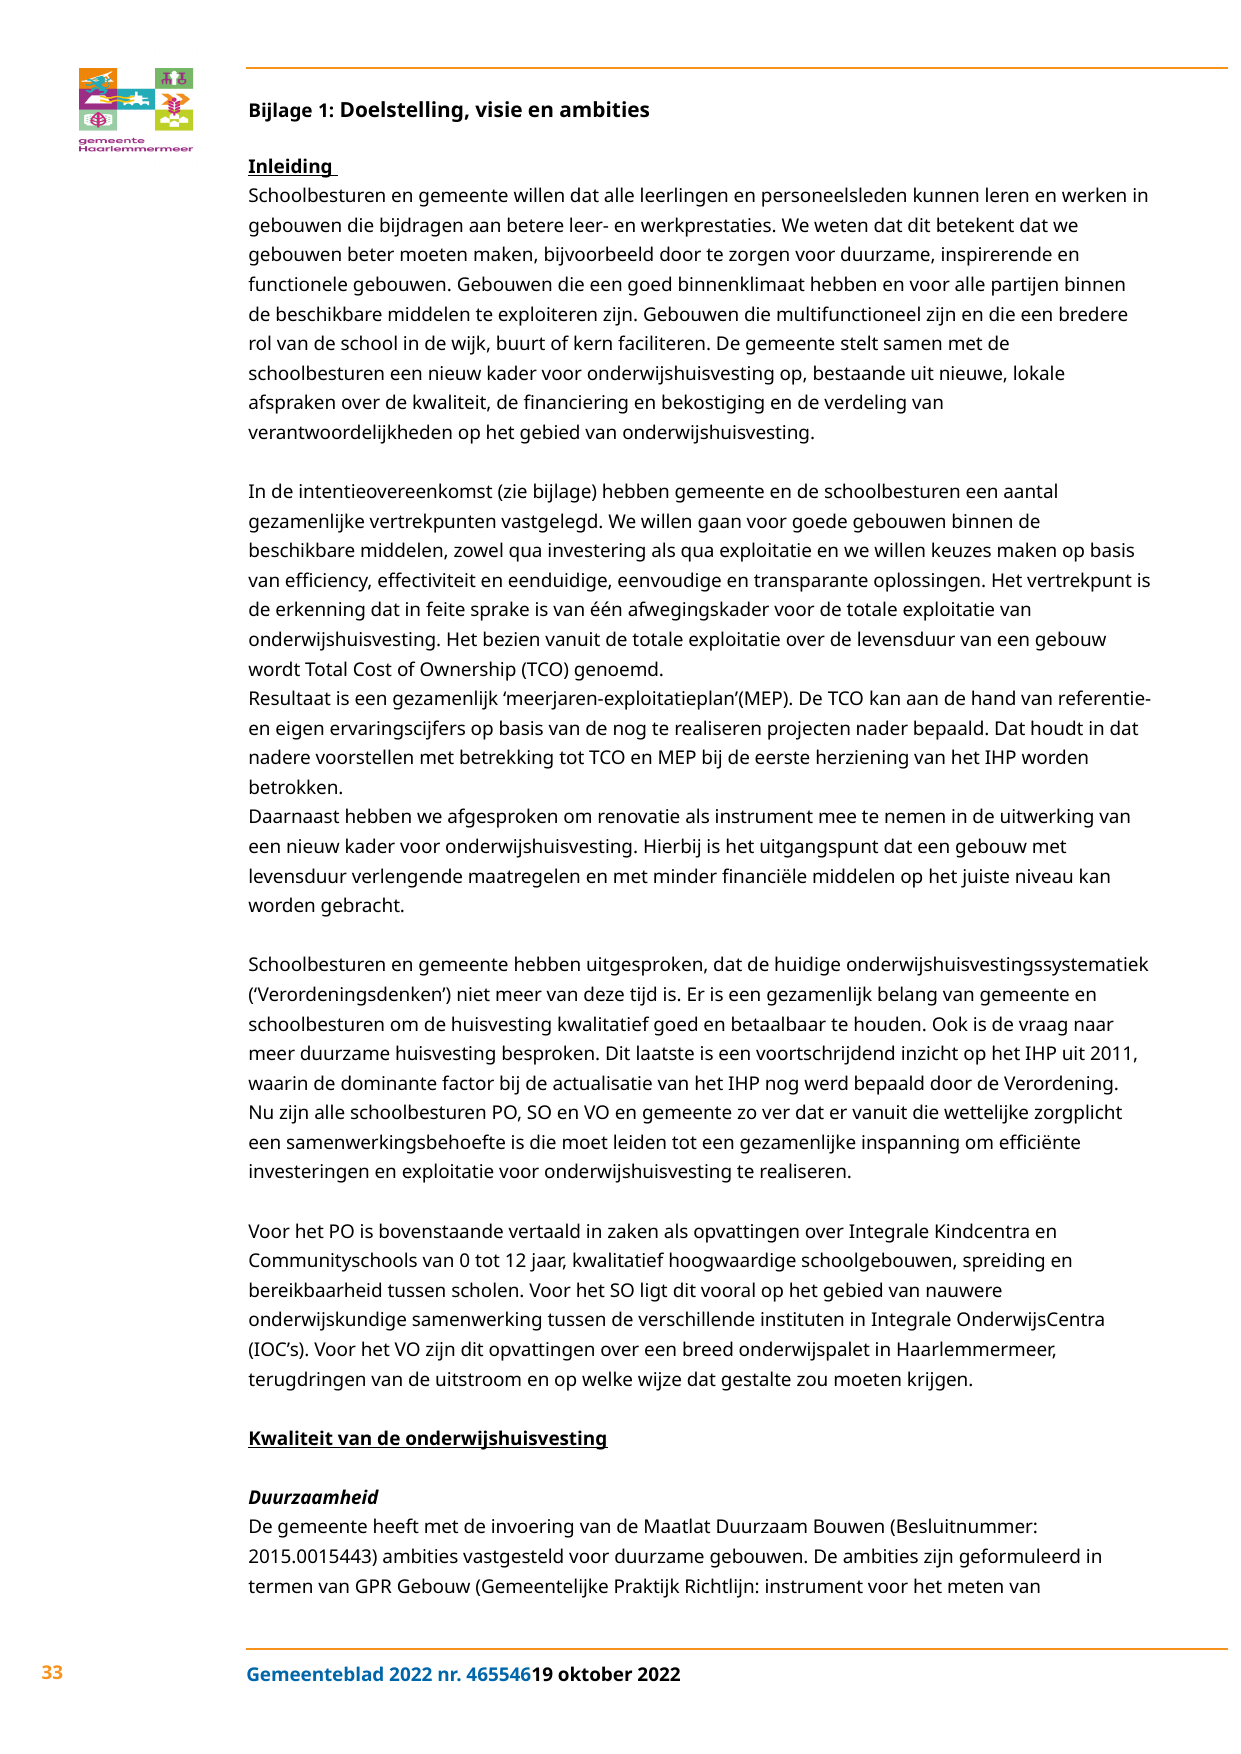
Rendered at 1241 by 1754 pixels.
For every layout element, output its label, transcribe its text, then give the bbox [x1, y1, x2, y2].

text Resultaat is een gezamenlijk ‘meerjaren-exploitatieplan’(MEP). De TCO kan aan de hand van referentie- en eigen ervaringscijfers op basis van de nog te realiseren projecten nader bepaald. Dat houdt in dat nadere voorstellen met betrekking tot TCO en MEP bij de eerste herziening van het IHP worden betrokken. [248, 685, 1152, 800]
text Nu zijn alle schoolbesturen PO, SO en VO en gemeente zo ver dat er vanuit die wettelijke zorgplicht een samenwerkingsbehoefte is die moet leiden tot een gezamenlijke inspanning om efficiënte investeringen en exploitatie voor onderwijshuisvesting te realiseren. [248, 1099, 1152, 1184]
text Voor het PO is bovenstaande vertaald in zaken als opvattingen over Integrale Kindcentra en Communityschools van 0 tot 12 jaar, kwalitatief hoogwaardige schoolgebouwen, spreiding en bereikbaarheid tussen scholen. Voor het SO ligt dit vooral op het gebied van nauwere onderwijskundige samenwerking tussen de verschillende instituten in Integrale OnderwijsCentra (IOC’s). Voor het VO zijn dit opvattingen over een breed onderwijspalet in Haarlemmermeer, terugdringen van de uitstroom en op welke wijze dat gestalte zou moeten krijgen. [248, 1218, 1152, 1392]
text Duurzaamheid [248, 1484, 1152, 1510]
text De gemeente heeft met de invoering van de Maatlat Duurzaam Bouwen (Besluitnummer: 2015.0015443) ambities vastgesteld voor duurzame gebouwen. De ambities zijn geformuleerd in termen van GPR Gebouw (Gemeentelijke Praktijk Richtlijn: instrument voor het meten van [248, 1514, 1152, 1599]
text Inleiding [248, 153, 1152, 179]
text Schoolbesturen en gemeente willen dat alle leerlingen en personeelsleden kunnen leren en werken in gebouwen die bijdragen aan betere leer- en werkprestaties. We weten dat dit betekent dat we gebouwen beter moeten maken, bijvoorbeeld door te zorgen voor duurzame, inspirerende en functionele gebouwen. Gebouwen die een goed binnenklimaat hebben en voor alle partijen binnen de beschikbare middelen te exploiteren zijn. Gebouwen die multifunctioneel zijn en die een bredere rol van de school in de wijk, buurt of kern faciliteren. De gemeente stelt samen met de schoolbesturen een nieuw kader voor onderwijshuisvesting op, bestaande uit nieuwe, lokale afspraken over de kwaliteit, de financiering en bekostiging en de verdeling van verantwoordelijkheden op het gebied van onderwijshuisvesting. [248, 182, 1152, 445]
text Bijlage 1: Doelstelling, visie en ambities [248, 95, 1152, 123]
picture [41, 47, 231, 172]
text Daarnaast hebben we afgesproken om renovatie als instrument mee te nemen in de uitwerking van een nieuw kader voor onderwijshuisvesting. Hierbij is het uitgangspunt dat een gebouw met levensduur verlengende maatregelen en met minder financiële middelen op het juiste niveau kan worden gebracht. [248, 804, 1152, 918]
text In de intentieovereenkomst (zie bijlage) hebben gemeente en de schoolbesturen een aantal gezamenlijke vertrekpunten vastgelegd. We willen gaan voor goede gebouwen binnen de beschikbare middelen, zowel qua investering als qua exploitatie en we willen keuzes maken op basis van efficiency, effectiviteit en eenduidige, eenvoudige en transparante oplossingen. Het vertrekpunt is de erkenning dat in feite sprake is van één afwegingskader voor de totale exploitatie van onderwijshuisvesting. Het bezien vanuit de totale exploitatie over de levensduur van een gebouw wordt Total Cost of Ownership (TCO) genoemd. [248, 478, 1152, 682]
text Kwaliteit van de onderwijshuisvesting [248, 1425, 1152, 1451]
text Schoolbesturen en gemeente hebben uitgesproken, dat de huidige onderwijshuisvestingssystematiek (‘Verordeningsdenken’) niet meer van deze tijd is. Er is een gezamenlijk belang van gemeente en schoolbesturen om de huisvesting kwalitatief goed en betaalbaar te houden. Ook is de vraag naar meer duurzame huisvesting besproken. Dit laatste is een voortschrijdend inzicht op het IHP uit 2011, waarin de dominante factor bij de actualisatie van het IHP nog werd bepaald door de Verordening. [248, 952, 1152, 1096]
